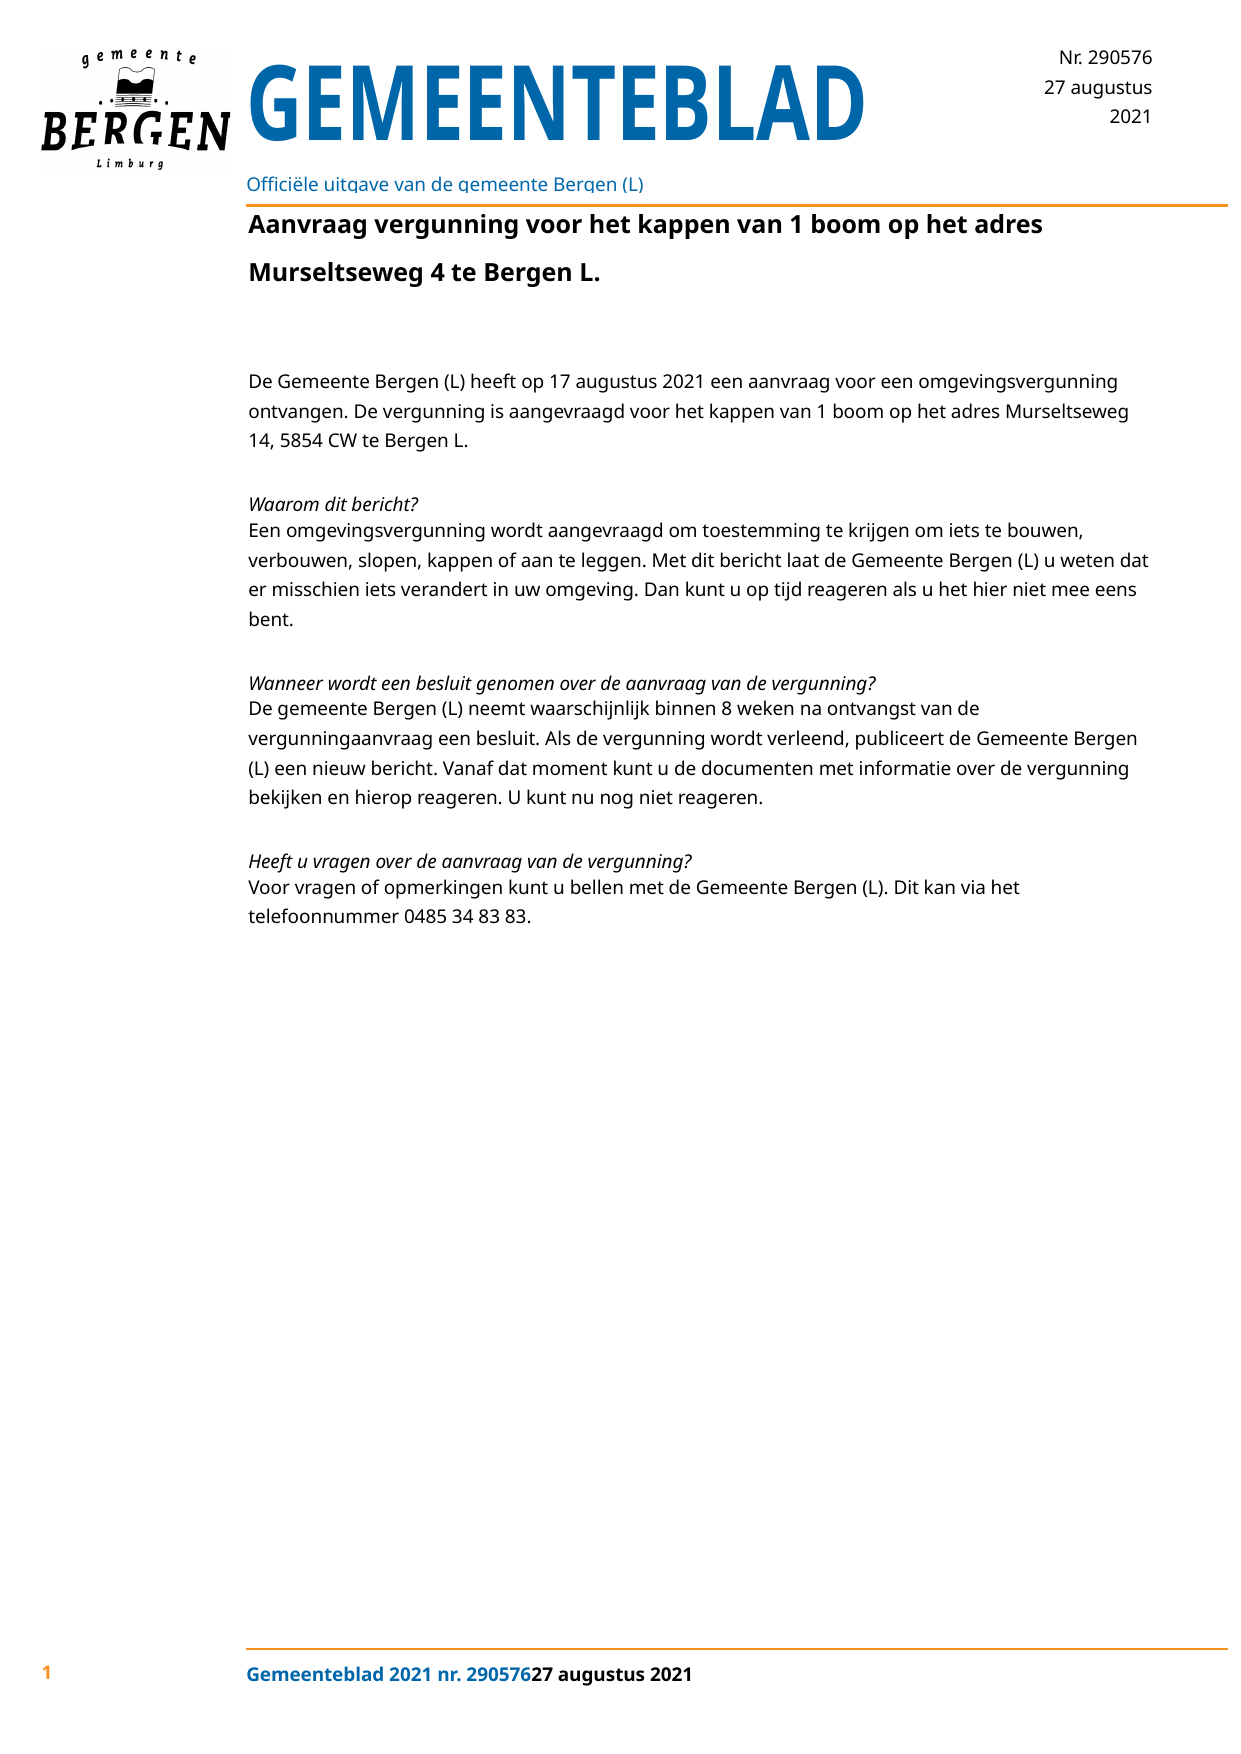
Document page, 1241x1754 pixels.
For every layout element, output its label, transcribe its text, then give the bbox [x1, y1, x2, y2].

text Voor vragen of opmerkingen kunt u bellen met de Gemeente Bergen (L). Dit kan via het telefoonnummer 0485 34 83 83. [248, 874, 1152, 929]
picture [41, 47, 231, 172]
text Heeft u vragen over de aanvraag van de vergunning? [248, 848, 1152, 874]
text Wanneer wordt een besluit genomen over de aanvraag van de vergunning? [248, 670, 1152, 696]
text De Gemeente Bergen (L) heeft op 17 augustus 2021 een aanvraag voor een omgevingsvergunning ontvangen. De vergunning is aangevraagd voor het kappen van 1 boom op het adres Murseltseweg 14, 5854 CW te Bergen L. [248, 368, 1152, 453]
text Aanvraag vergunning voor het kappen van 1 boom op het adres Murseltseweg 4 te Bergen L. [248, 207, 1152, 288]
text Een omgevingsvergunning wordt aangevraagd om toestemming te krijgen om iets te bouwen, verbouwen, slopen, kappen of aan te leggen. Met dit bericht laat de Gemeente Bergen (L) u weten dat er misschien iets verandert in uw omgeving. Dan kunt u op tijd reageren als u het hier niet mee eens bent. [248, 517, 1152, 632]
text Waarom dit bericht? [248, 491, 1152, 517]
text De gemeente Bergen (L) neemt waarschijnlijk binnen 8 weken na ontvangst van de vergunningaanvraag een besluit. Als de vergunning wordt verleend, publiceert de Gemeente Bergen (L) een nieuw bericht. Vanaf dat moment kunt u de documenten met informatie over de vergunning bekijken en hierop reageren. U kunt nu nog niet reageren. [248, 696, 1152, 810]
